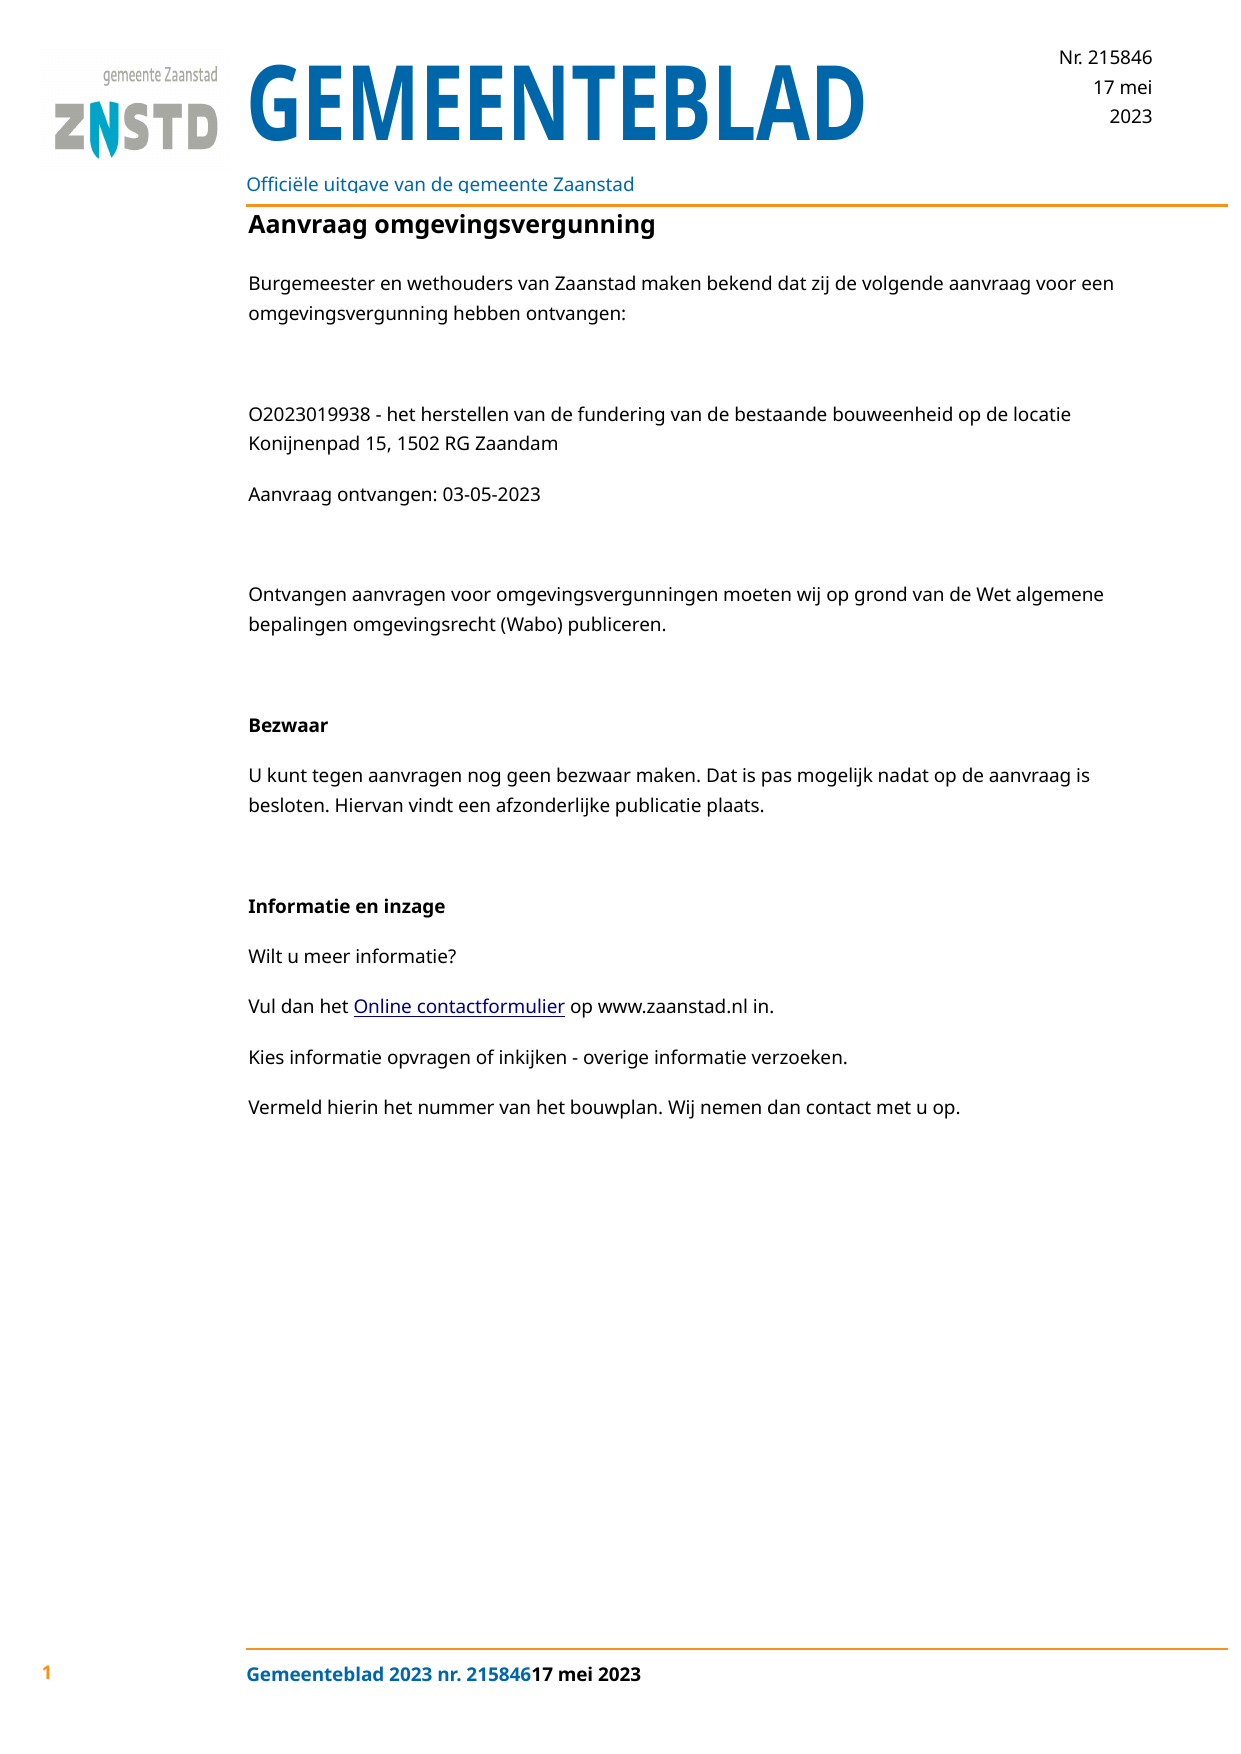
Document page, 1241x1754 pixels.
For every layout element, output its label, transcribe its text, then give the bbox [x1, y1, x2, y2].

text Informatie en inzage [248, 893, 1152, 918]
text O2023019938 - het herstellen van de fundering van de bestaande bouweenheid op de locatie Konijnenpad 15, 1502 RG Zaandam [248, 401, 1152, 456]
text Wilt u meer informatie? [248, 943, 1152, 969]
text Vul dan het Online contactformulier op www.zaanstad.nl in. [248, 994, 1152, 1019]
text Bezwaar [248, 712, 1152, 738]
text Ontvangen aanvragen voor omgevingsvergunningen moeten wij op grond van de Wet algemene bepalingen omgevingsrecht (Wabo) publiceren. [248, 582, 1152, 637]
text Aanvraag omgevingsvergunning [248, 207, 1152, 241]
picture [41, 47, 231, 172]
text U kunt tegen aanvragen nog geen bezwaar maken. Dat is pas mogelijk nadat op de aanvraag is besloten. Hiervan vindt een afzonderlijke publicatie plaats. [248, 762, 1152, 818]
text Kies informatie opvragen of inkijken - overige informatie verzoeken. [248, 1044, 1152, 1070]
text Aanvraag ontvangen: 03-05-2023 [248, 481, 1152, 506]
text Burgemeester en wethouders van Zaanstad maken bekend dat zij de volgende aanvraag voor een omgevingsvergunning hebben ontvangen: [248, 270, 1152, 326]
text Vermeld hierin het nummer van het bouwplan. Wij nemen dan contact met u op. [248, 1094, 1152, 1120]
